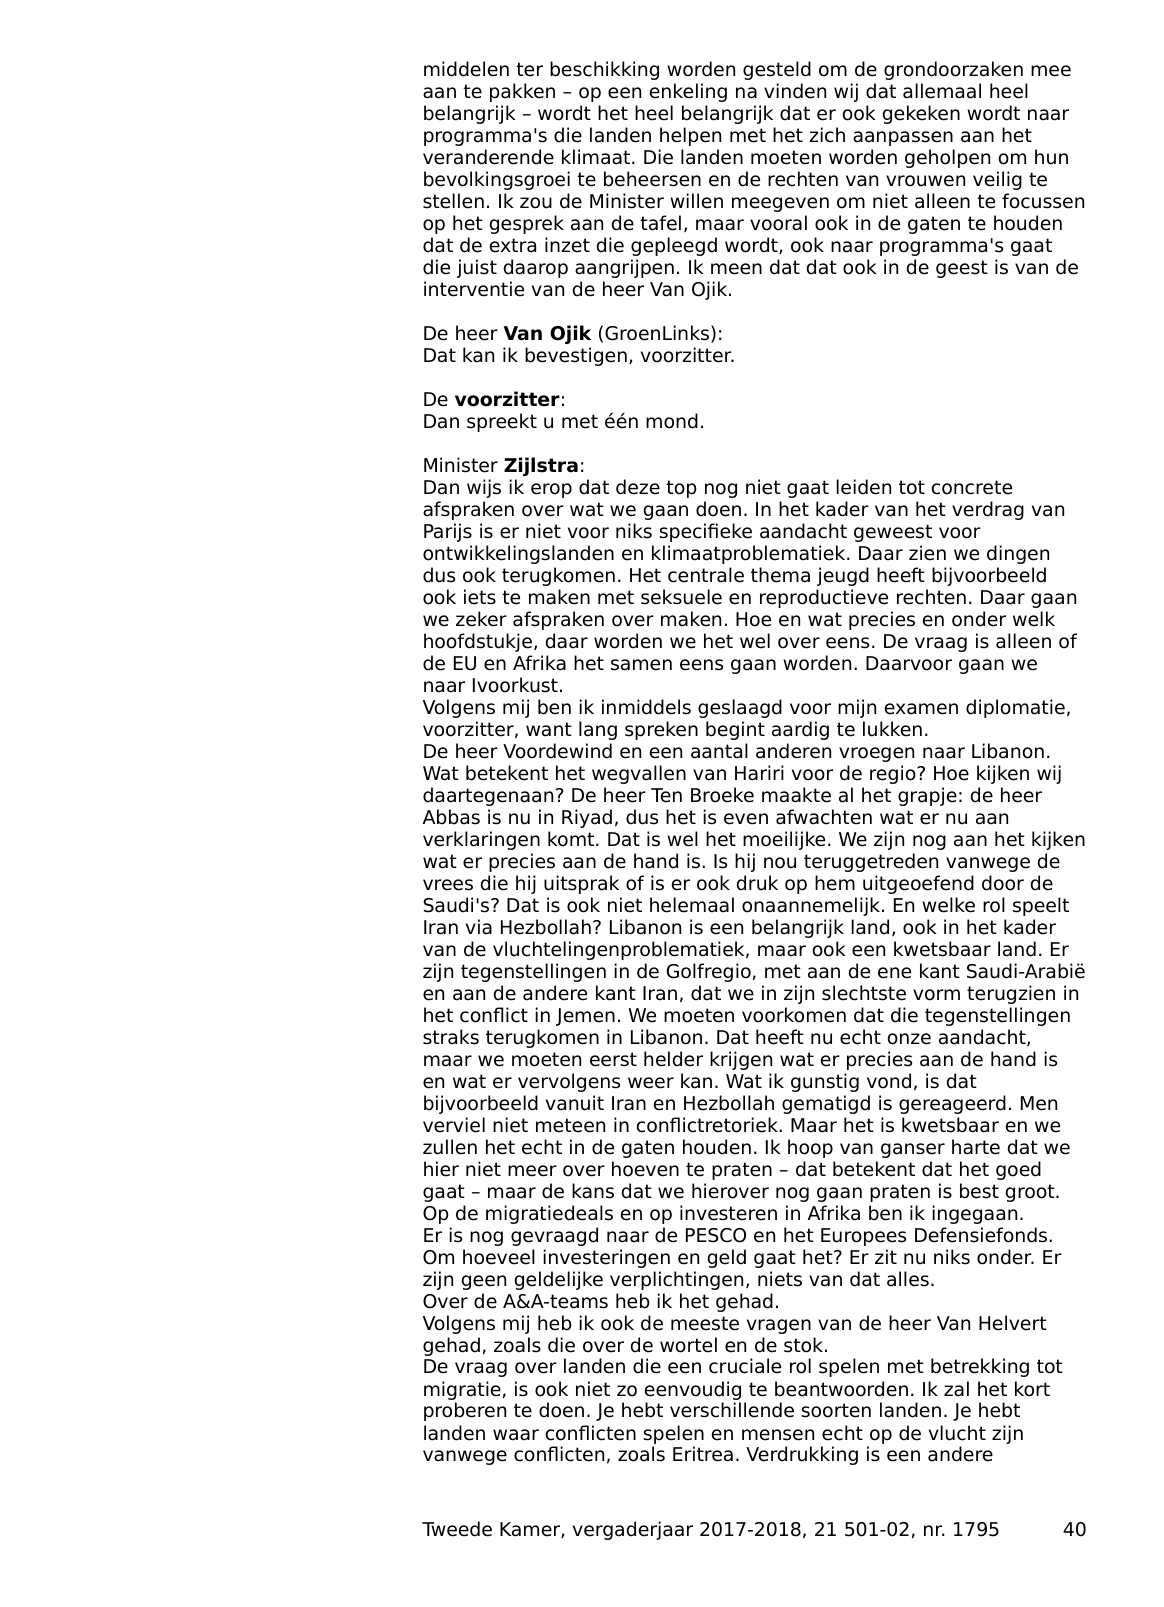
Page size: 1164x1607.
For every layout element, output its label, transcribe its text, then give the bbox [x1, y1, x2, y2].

text Dat kan ik bevestigen, voorzitter. [422, 345, 1087, 367]
text De vraag over landen die een cruciale rol spelen met betrekking tot migratie, is ook niet zo eenvoudig te beantwoorden. Ik zal het kort proberen te doen. Je hebt verschillende soorten landen. Je hebt landen waar conflicten spelen en mensen echt op de vlucht zijn vanwege conflicten, zoals Eritrea. Verdrukking is een andere [422, 1356, 1087, 1466]
text Op de migratiedeals en op investeren in Afrika ben ik ingegaan. [422, 1203, 1087, 1224]
text middelen ter beschikking worden gesteld om de grondoorzaken mee aan te pakken – op een enkeling na vinden wij dat allemaal heel belangrijk – wordt het heel belangrijk dat er ook gekeken wordt naar programma's die landen helpen met het zich aanpassen aan het veranderende klimaat. Die landen moeten worden geholpen om hun bevolkingsgroei te beheersen en de rechten van vrouwen veilig te stellen. Ik zou de Minister willen meegeven om niet alleen te focussen op het gesprek aan de tafel, maar vooral ook in de gaten te houden dat de extra inzet die gepleegd wordt, ook naar programma's gaat die juist daarop aangrijpen. Ik meen dat dat ook in de geest is van de interventie van de heer Van Ojik. [422, 59, 1087, 301]
text De heer Voordewind en een aantal anderen vroegen naar Libanon. Wat betekent het wegvallen van Hariri voor de regio? Hoe kijken wij daartegenaan? De heer Ten Broeke maakte al het grapje: de heer Abbas is nu in Riyad, dus het is even afwachten wat er nu aan verklaringen komt. Dat is wel het moeilijke. We zijn nog aan het kijken wat er precies aan de hand is. Is hij nou teruggetreden vanwege de vrees die hij uitsprak of is er ook druk op hem uitgeoefend door de Saudi's? Dat is ook niet helemaal onaannemelijk. En welke rol speelt Iran via Hezbollah? Libanon is een belangrijk land, ook in het kader van de vluchtelingenproblematiek, maar ook een kwetsbaar land. Er zijn tegenstellingen in de Golfregio, met aan de ene kant Saudi-Arabië en aan de andere kant Iran, dat we in zijn slechtste vorm terugzien in het conflict in Jemen. We moeten voorkomen dat die tegenstellingen straks terugkomen in Libanon. Dat heeft nu echt onze aandacht, maar we moeten eerst helder krijgen wat er precies aan de hand is en wat er vervolgens weer kan. Wat ik gunstig vond, is dat bijvoorbeeld vanuit Iran en Hezbollah gematigd is gereageerd. Men verviel niet meteen in conflictretoriek. Maar het is kwetsbaar en we zullen het echt in de gaten houden. Ik hoop van ganser harte dat we hier niet meer over hoeven te praten – dat betekent dat het goed gaat – maar de kans dat we hierover nog gaan praten is best groot. [422, 741, 1087, 1203]
text Er is nog gevraagd naar de PESCO en het Europees Defensiefonds. Om hoeveel investeringen en geld gaat het? Er zit nu niks onder. Er zijn geen geldelijke verplichtingen, niets van dat alles. [422, 1224, 1087, 1291]
text Volgens mij heb ik ook de meeste vragen van de heer Van Helvert gehad, zoals die over de wortel en de stok. [422, 1312, 1087, 1356]
text De voorzitter: [422, 389, 1087, 411]
text Over de A&A-teams heb ik het gehad. [422, 1291, 1087, 1312]
text Dan wijs ik erop dat deze top nog niet gaat leiden tot concrete afspraken over wat we gaan doen. In het kader van het verdrag van Parijs is er niet voor niks specifieke aandacht geweest voor ontwikkelingslanden en klimaatproblematiek. Daar zien we dingen dus ook terugkomen. Het centrale thema jeugd heeft bijvoorbeeld ook iets te maken met seksuele en reproductieve rechten. Daar gaan we zeker afspraken over maken. Hoe en wat precies en onder welk hoofdstukje, daar worden we het wel over eens. De vraag is alleen of de EU en Afrika het samen eens gaan worden. Daarvoor gaan we naar Ivoorkust. [422, 477, 1087, 697]
text Dan spreekt u met één mond. [422, 411, 1087, 433]
text Volgens mij ben ik inmiddels geslaagd voor mijn examen diplomatie, voorzitter, want lang spreken begint aardig te lukken. [422, 697, 1087, 741]
text Minister Zijlstra: [422, 455, 1087, 477]
text De heer Van Ojik (GroenLinks): [422, 323, 1087, 345]
